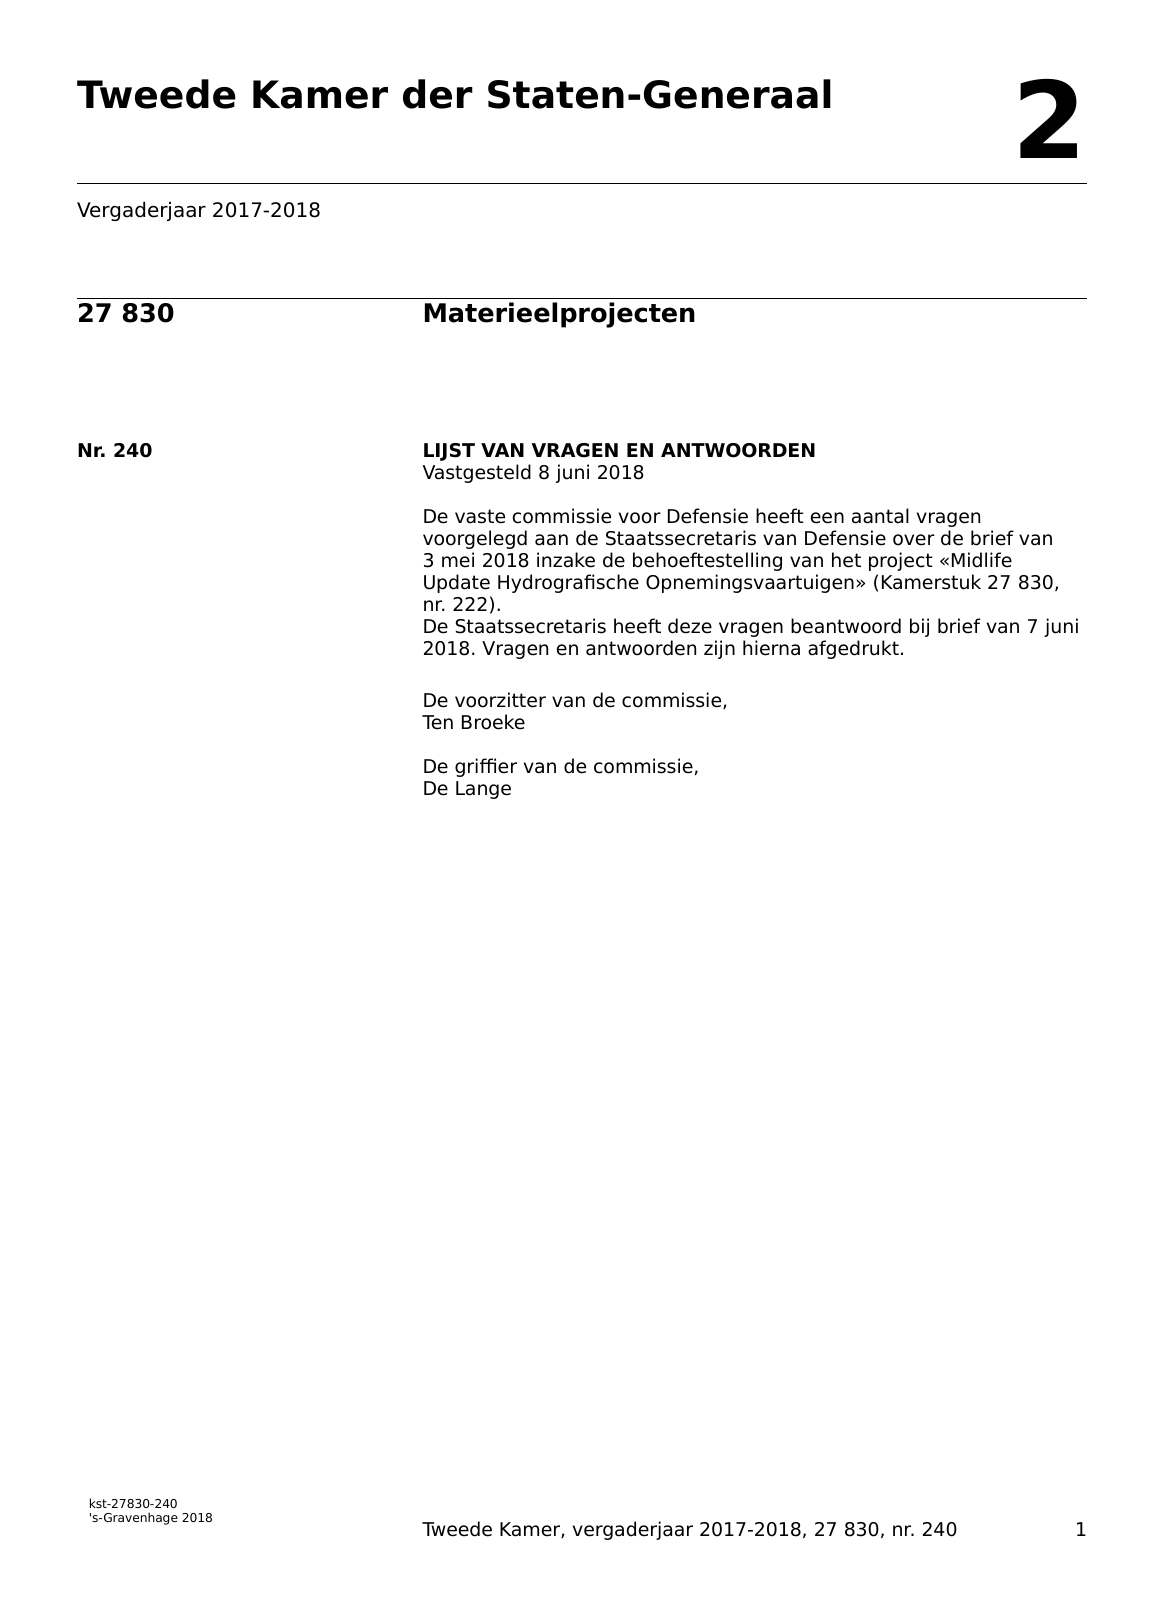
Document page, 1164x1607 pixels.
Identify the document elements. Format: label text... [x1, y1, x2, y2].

table_cell Vergaderjaar 2017-2018 [77, 184, 1087, 298]
text 's-Gravenhage 2018 [88, 1511, 323, 1525]
text De Staatssecretaris heeft deze vragen beantwoord bij brief van 7 juni 2018. Vragen en antwoorden zijn hierna afgedrukt. [422, 616, 1087, 660]
text De vaste commissie voor Defensie heeft een aantal vragen voorgelegd aan de Staatssecretaris van Defensie over de brief van 3 mei 2018 inzake de behoeftestelling van het project «Midlife Update Hydrografische Opnemingsvaartuigen» (Kamerstuk 27 830, nr. 222). [422, 506, 1087, 616]
table_header Tweede Kamer der Staten-Generaal [77, 59, 886, 183]
text kst-27830-240 [88, 1497, 323, 1511]
subtitle Nr. 240 LIJST VAN VRAGEN EN ANTWOORDEN [77, 440, 1087, 462]
text Vastgesteld 8 juni 2018 [422, 462, 1087, 484]
text De griffier van de commissie, De Lange [422, 756, 1087, 800]
text De voorzitter van de commissie, Ten Broeke [422, 690, 1087, 734]
table_header 2 [886, 59, 1087, 183]
subtitle 27 830 Materieelprojecten [77, 299, 1087, 329]
